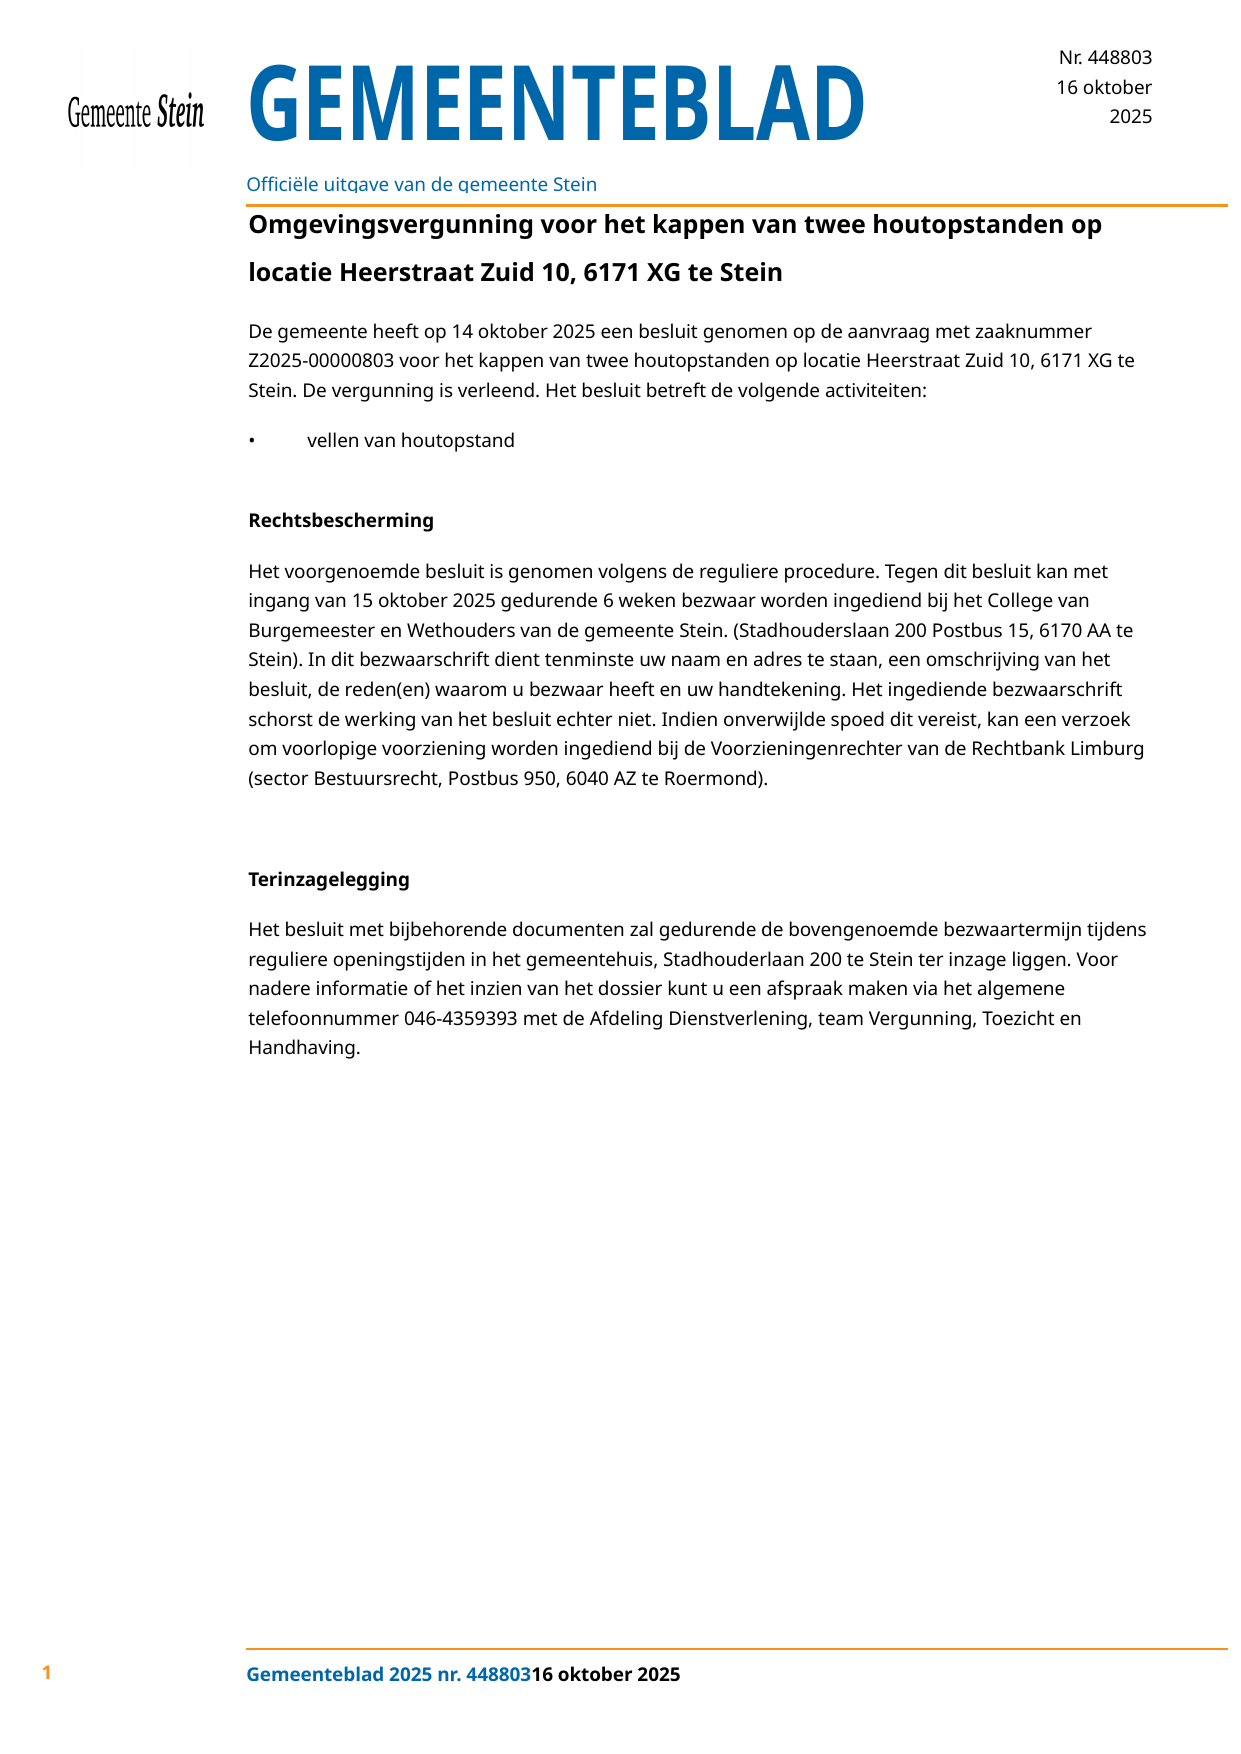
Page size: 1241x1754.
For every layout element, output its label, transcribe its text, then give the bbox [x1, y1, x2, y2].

text Het voorgenoemde besluit is genomen volgens de reguliere procedure. Tegen dit besluit kan met ingang van 15 oktober 2025 gedurende 6 weken bezwaar worden ingediend bij het College van Burgemeester en Wethouders van de gemeente Stein. (Stadhouderslaan 200 Postbus 15, 6170 AA te Stein). In dit bezwaarschrift dient tenminste uw naam en adres te staan, een omschrijving van het besluit, de reden(en) waarom u bezwaar heeft en uw handtekening. Het ingediende bezwaarschrift schorst de werking van het besluit echter niet. Indien onverwijlde spoed dit vereist, kan een verzoek om voorlopige voorziening worden ingediend bij de Voorzieningenrechter van de Rechtbank Limburg (sector Bestuursrecht, Postbus 950, 6040 AZ te Roermond). [248, 558, 1152, 791]
text Terinzagelegging [248, 866, 1152, 892]
text Omgevingsvergunning voor het kappen van twee houtopstanden op locatie Heerstraat Zuid 10, 6171 XG te Stein [248, 207, 1152, 288]
text Rechtsbescherming [248, 507, 1152, 533]
text De gemeente heeft op 14 oktober 2025 een besluit genomen op de aanvraag met zaaknummer Z2025-00000803 voor het kappen van twee houtopstanden op locatie Heerstraat Zuid 10, 6171 XG te Stein. De vergunning is verleend. Het besluit betreft de volgende activiteiten: [248, 318, 1152, 403]
text Het besluit met bijbehorende documenten zal gedurende de bovengenoemde bezwaartermijn tijdens reguliere openingstijden in het gemeentehuis, Stadhouderlaan 200 te Stein ter inzage liggen. Voor nadere informatie of het inzien van het dossier kunt u een afspraak maken via het algemene telefoonnummer 046-4359393 met de Afdeling Dienstverlening, team Vergunning, Toezicht en Handhaving. [248, 916, 1152, 1060]
picture [41, 47, 231, 172]
list vellen van houtopstand [248, 427, 1152, 453]
